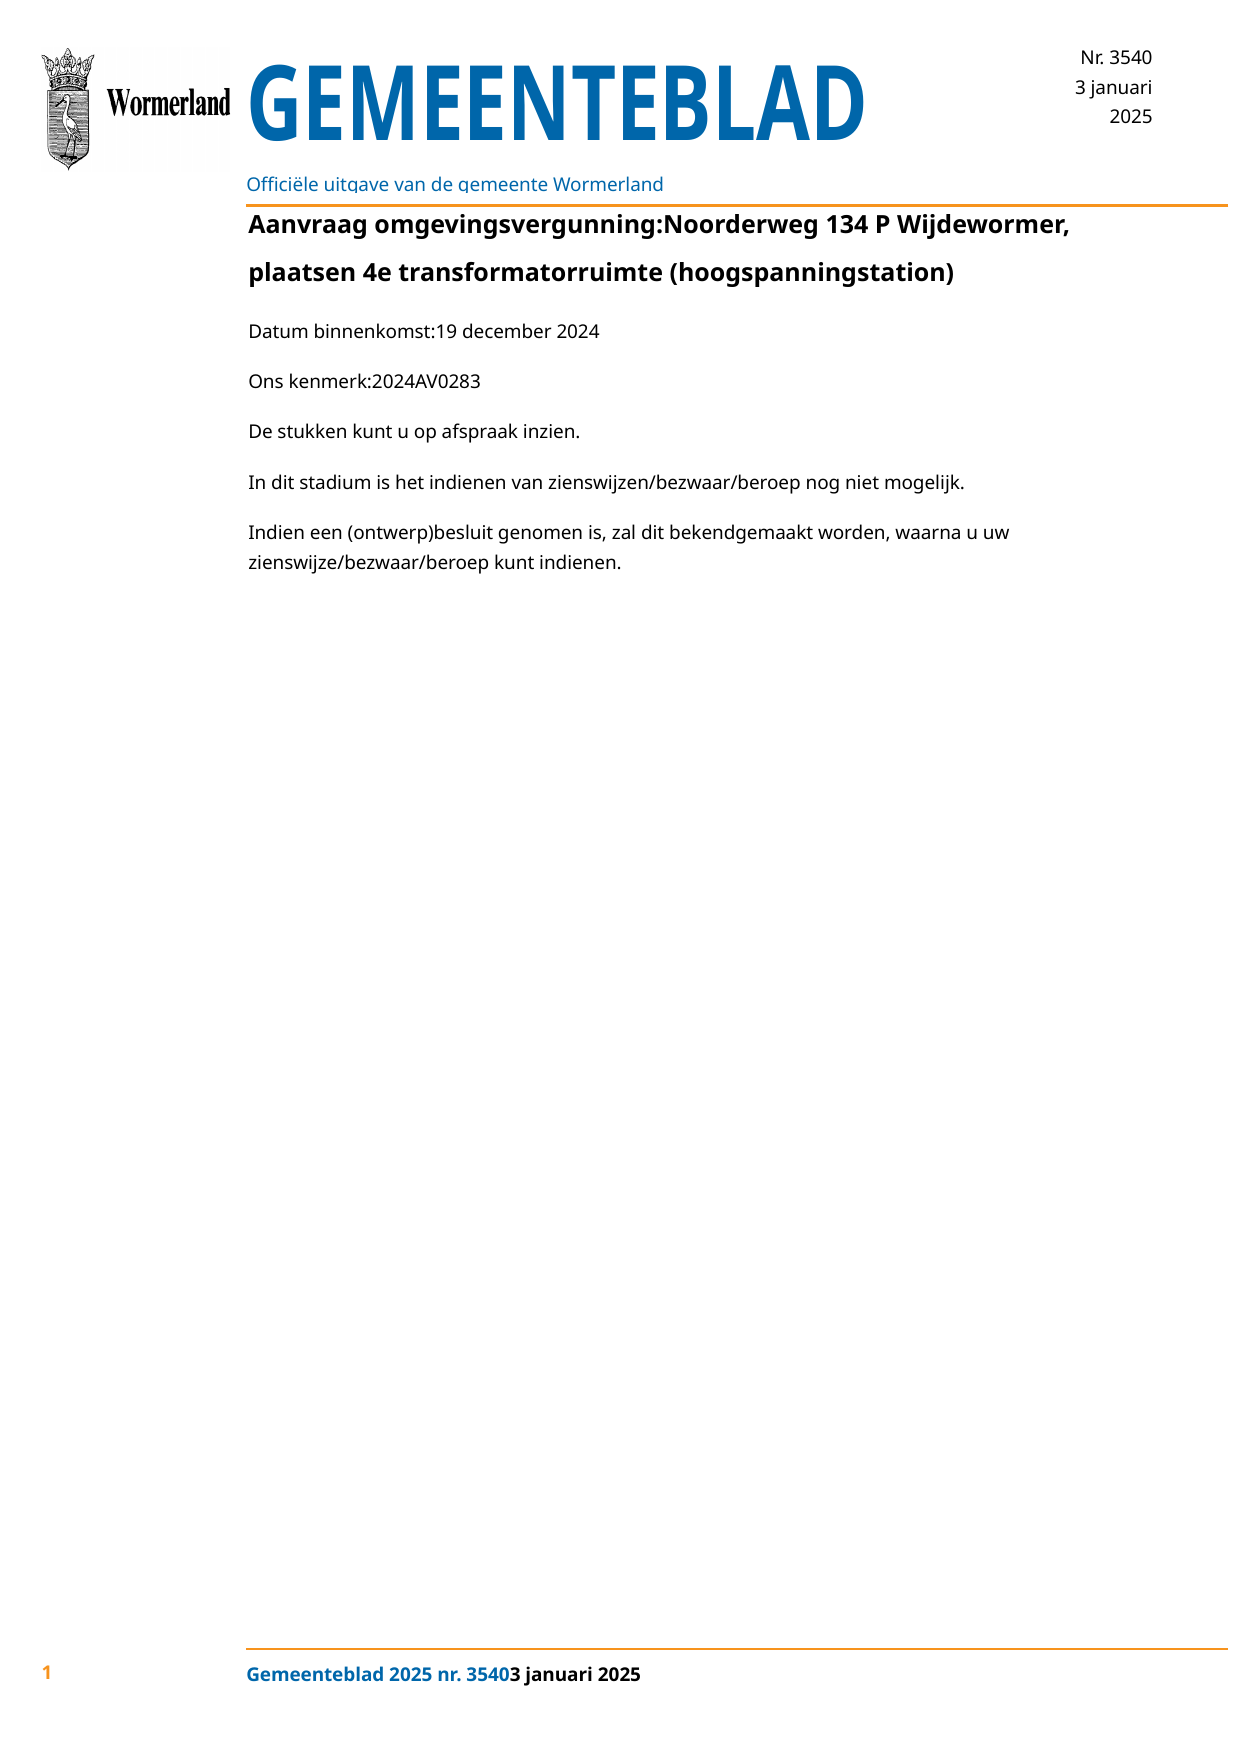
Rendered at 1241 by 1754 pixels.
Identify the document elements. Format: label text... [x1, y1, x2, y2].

picture [41, 47, 231, 172]
text Ons kenmerk:2024AV0283 [248, 368, 1152, 394]
text Indien een (ontwerp)besluit genomen is, zal dit bekendgemaakt worden, waarna u uw zienswijze/bezwaar/beroep kunt indienen. [248, 519, 1152, 575]
text Datum binnenkomst:19 december 2024 [248, 318, 1152, 344]
text De stukken kunt u op afspraak inzien. [248, 419, 1152, 444]
text In dit stadium is het indienen van zienswijzen/bezwaar/beroep nog niet mogelijk. [248, 469, 1152, 495]
text Aanvraag omgevingsvergunning:Noorderweg 134 P Wijdewormer, plaatsen 4e transformatorruimte (hoogspanningstation) [248, 207, 1152, 288]
